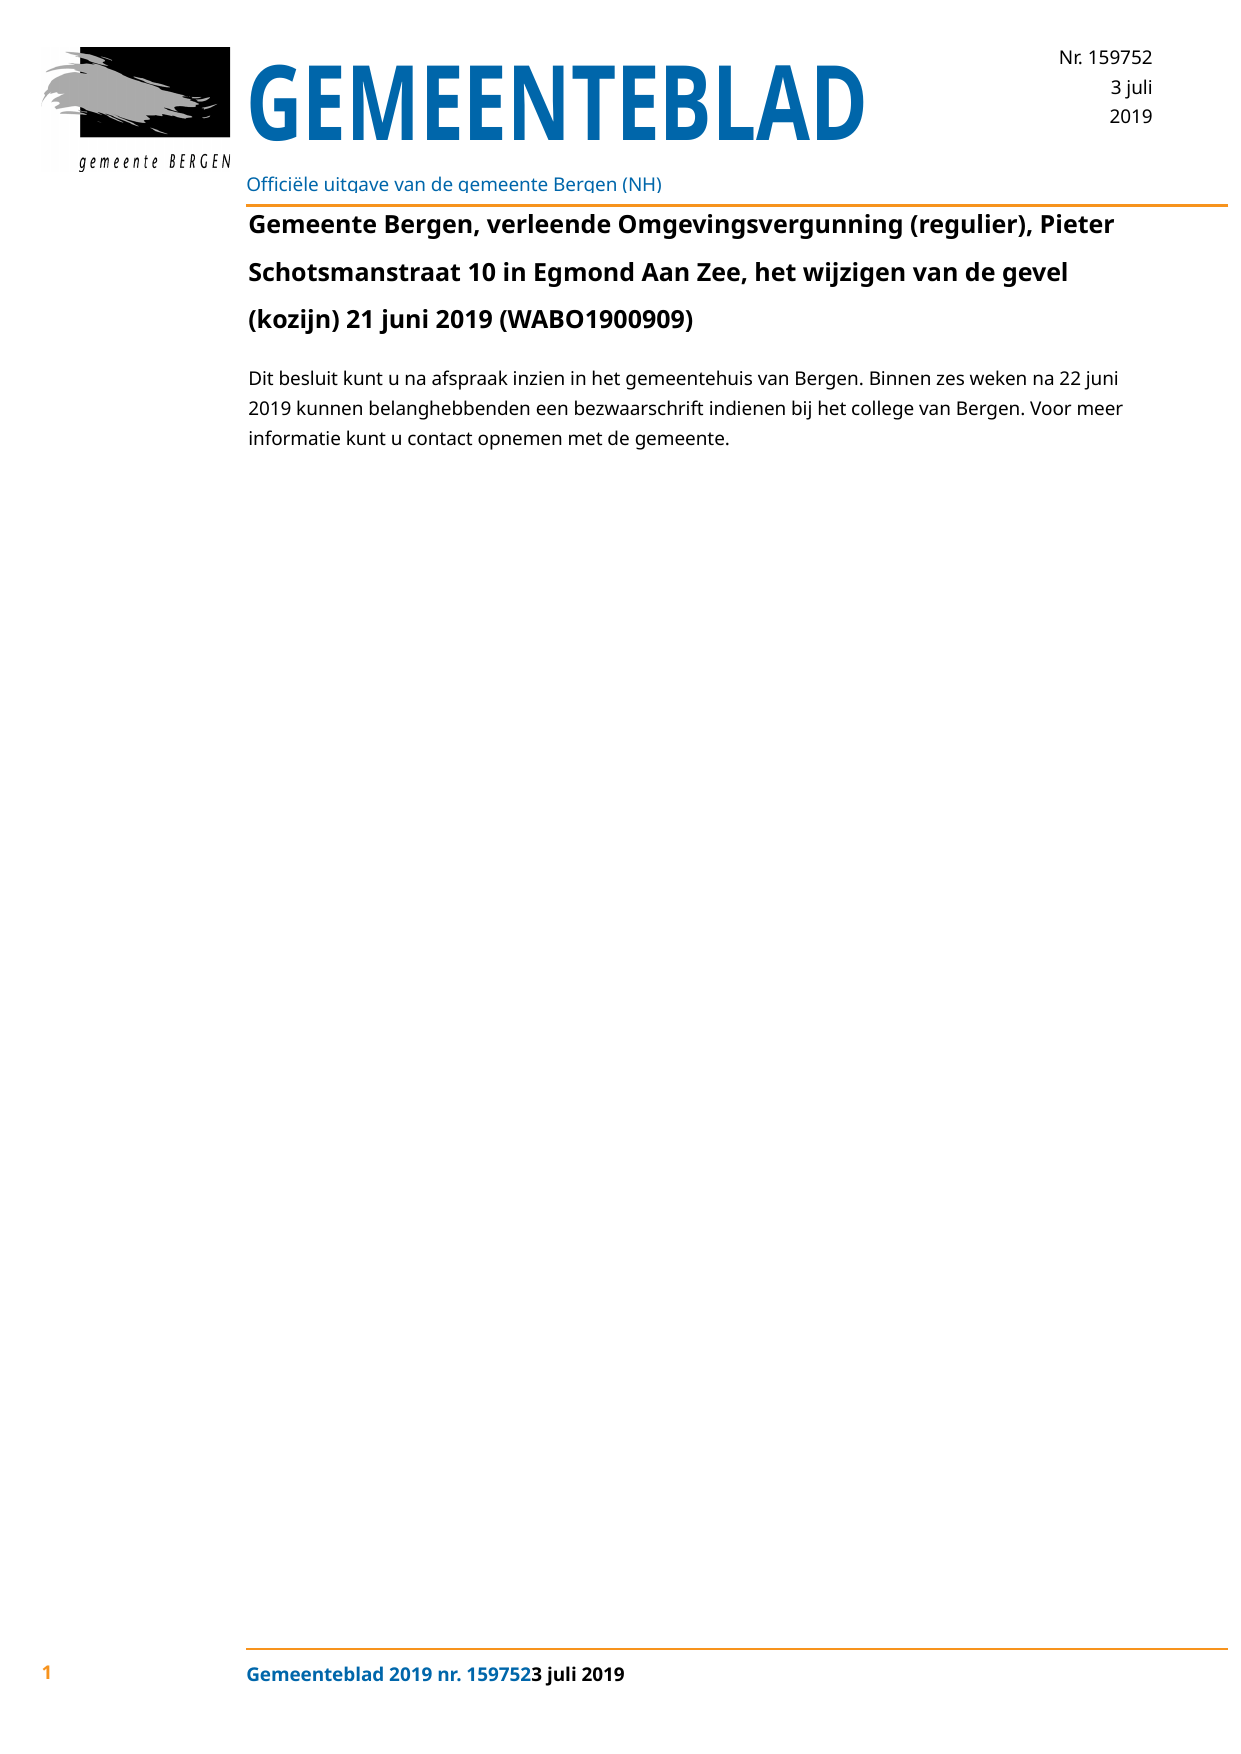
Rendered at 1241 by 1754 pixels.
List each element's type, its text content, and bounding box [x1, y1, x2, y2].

text Gemeente Bergen, verleende Omgevingsvergunning (regulier), Pieter Schotsmanstraat 10 in Egmond Aan Zee, het wijzigen van de gevel (kozijn) 21 juni 2019 (WABO1900909) [248, 207, 1152, 336]
picture [41, 47, 231, 172]
text Dit besluit kunt u na afspraak inzien in het gemeentehuis van Bergen. Binnen zes weken na 22 juni 2019 kunnen belanghebbenden een bezwaarschrift indienen bij het college van Bergen. Voor meer informatie kunt u contact opnemen met de gemeente. [248, 366, 1152, 450]
